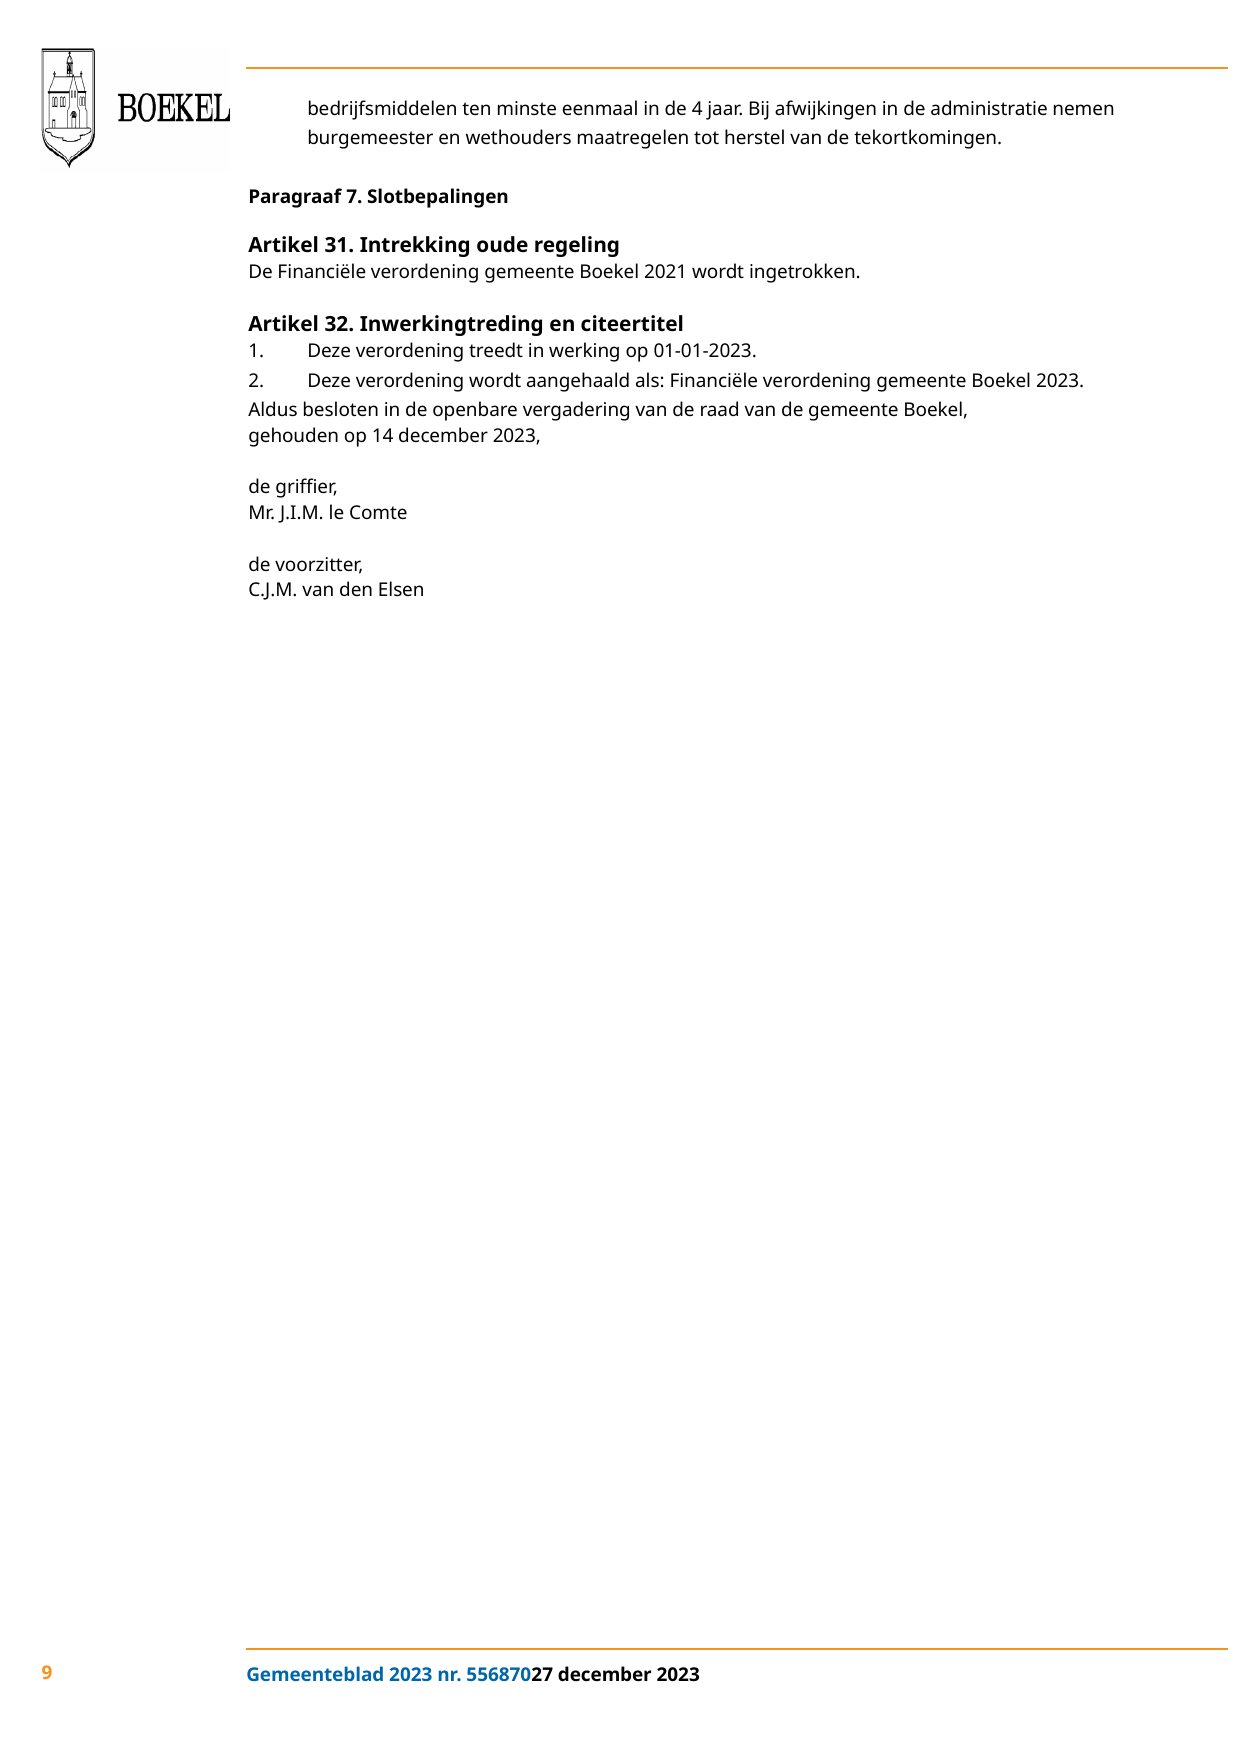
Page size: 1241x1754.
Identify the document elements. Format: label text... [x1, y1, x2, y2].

text gehouden op 14 december 2023, [248, 422, 1152, 448]
text Mr. J.I.M. le Comte [248, 499, 1152, 525]
text Artikel 32. Inwerkingtreding en citeertitel [248, 309, 1152, 337]
text de griffier, [248, 474, 1152, 499]
picture [41, 47, 231, 172]
text de voorzitter, [248, 551, 1152, 577]
text De Financiële verordening gemeente Boekel 2021 wordt ingetrokken. [248, 258, 1152, 284]
text Aldus besloten in de openbare vergadering van de raad van de gemeente Boekel, [248, 397, 1152, 422]
list Deze verordening wordt aangehaald als: Financiële verordening gemeente Boekel 2023. [248, 367, 1152, 393]
list bedrijfsmiddelen ten minste eenmaal in de 4 jaar. Bij afwijkingen in de administratie nemen burgemeester en wethouders maatregelen tot herstel van de tekortkomingen. [248, 95, 1152, 150]
list Deze verordening treedt in werking op 01-01-2023. [248, 337, 1152, 363]
text Paragraaf 7. Slotbepalingen [248, 183, 1152, 209]
text Artikel 31. Intrekking oude regeling [248, 230, 1152, 258]
text C.J.M. van den Elsen [248, 577, 1152, 602]
